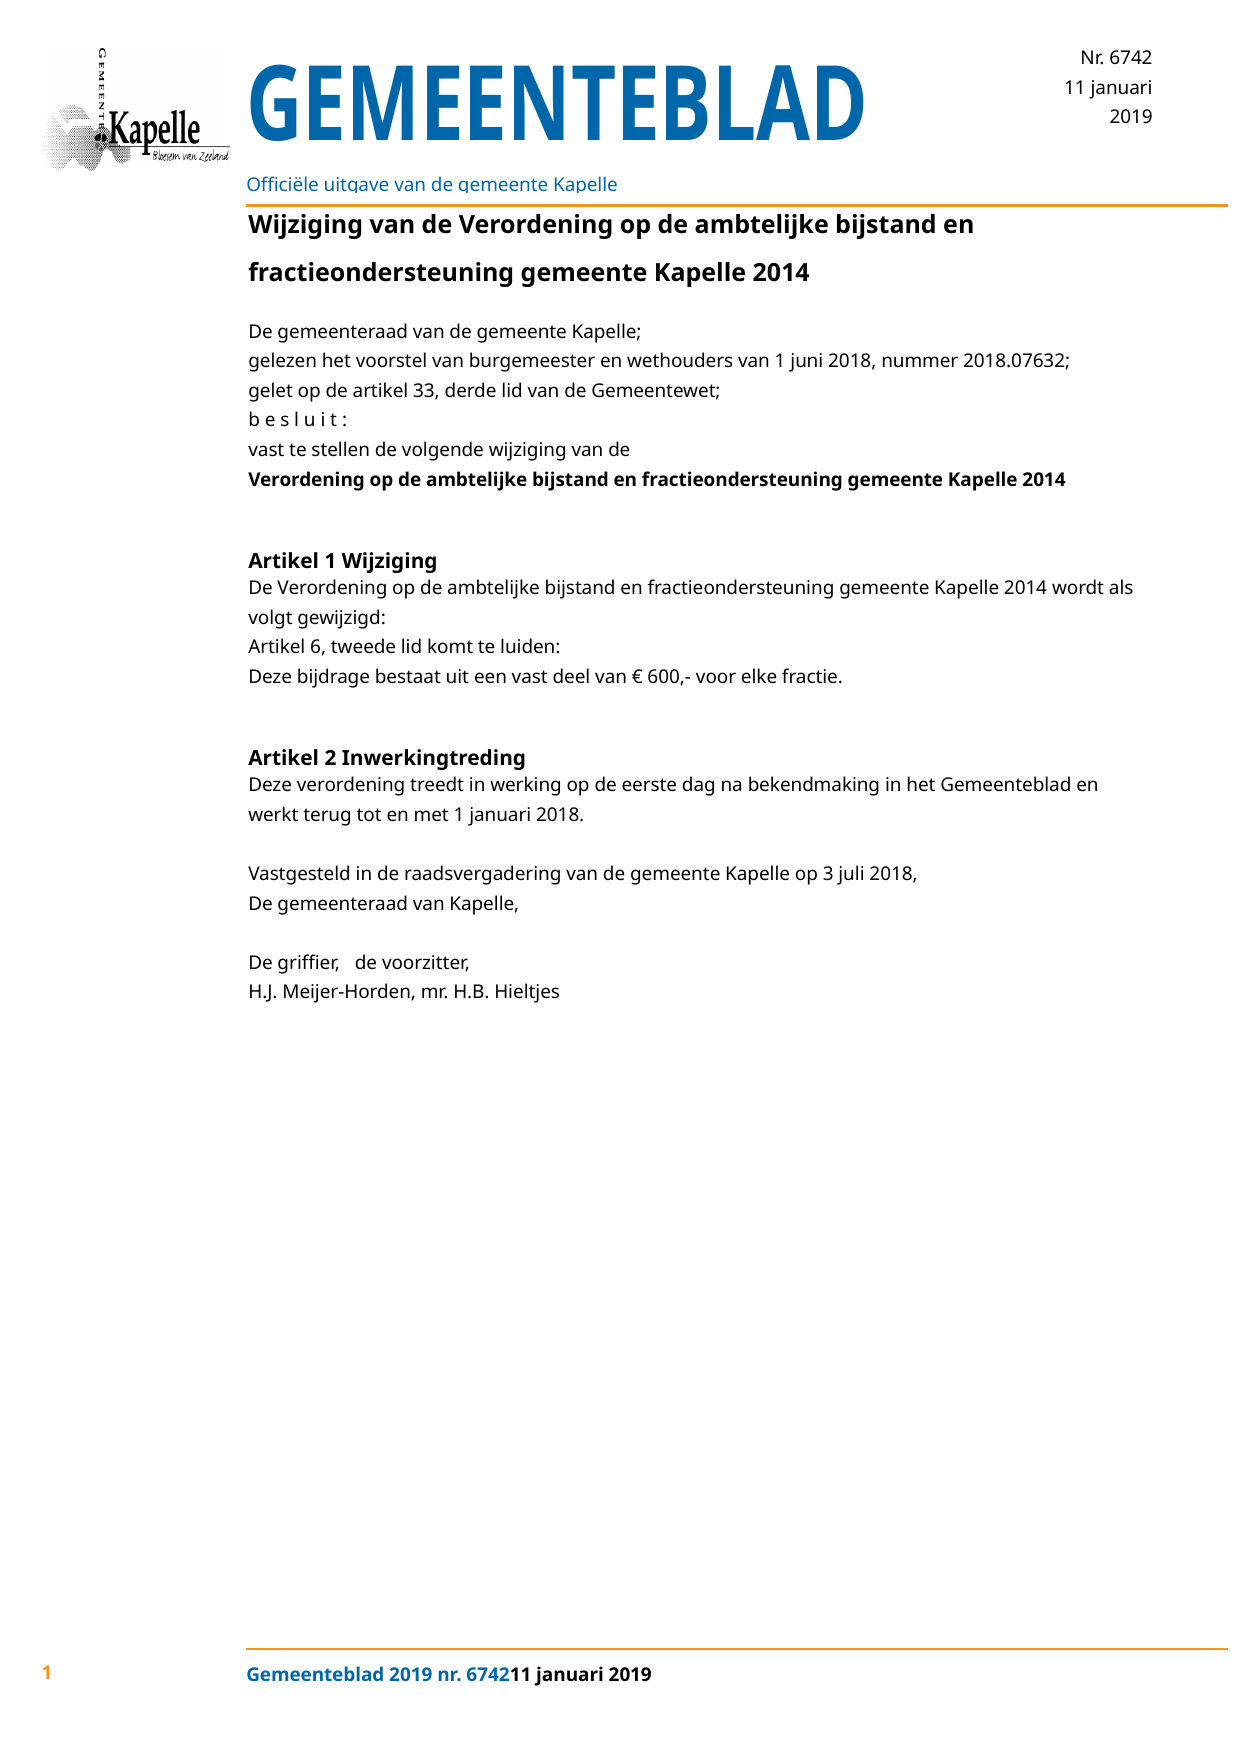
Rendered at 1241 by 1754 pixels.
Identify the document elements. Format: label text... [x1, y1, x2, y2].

text Deze verordening treedt in werking op de eerste dag na bekendmaking in het Gemeenteblad en werkt terug tot en met 1 januari 2018. [248, 771, 1152, 827]
text Artikel 1 Wijziging [248, 546, 1152, 574]
text De Verordening op de ambtelijke bijstand en fractieondersteuning gemeente Kapelle 2014 wordt als volgt gewijzigd: [248, 574, 1152, 629]
text gelet op de artikel 33, derde lid van de Gemeentewet; [248, 377, 1152, 403]
text Artikel 6, tweede lid komt te luiden: [248, 633, 1152, 659]
text Wijziging van de Verordening op de ambtelijke bijstand en fractieondersteuning gemeente Kapelle 2014 [248, 207, 1152, 288]
text Vastgesteld in de raadsvergadering van de gemeente Kapelle op 3 juli 2018, [248, 860, 1152, 886]
text b e s l u i t : [248, 407, 1152, 432]
text De griffier, de voorzitter, [248, 949, 1152, 975]
picture [41, 47, 231, 172]
text De gemeenteraad van Kapelle, [248, 890, 1152, 916]
text Verordening op de ambtelijke bijstand en fractieondersteuning gemeente Kapelle 2014 [248, 466, 1152, 492]
text H.J. Meijer-Horden, mr. H.B. Hieltjes [248, 978, 1152, 1004]
text Deze bijdrage bestaat uit een vast deel van € 600,- voor elke fractie. [248, 663, 1152, 689]
text De gemeenteraad van de gemeente Kapelle; [248, 318, 1152, 344]
text vast te stellen de volgende wijziging van de [248, 436, 1152, 462]
text Artikel 2 Inwerkingtreding [248, 743, 1152, 771]
text gelezen het voorstel van burgemeester en wethouders van 1 juni 2018, nummer 2018.07632; [248, 347, 1152, 373]
